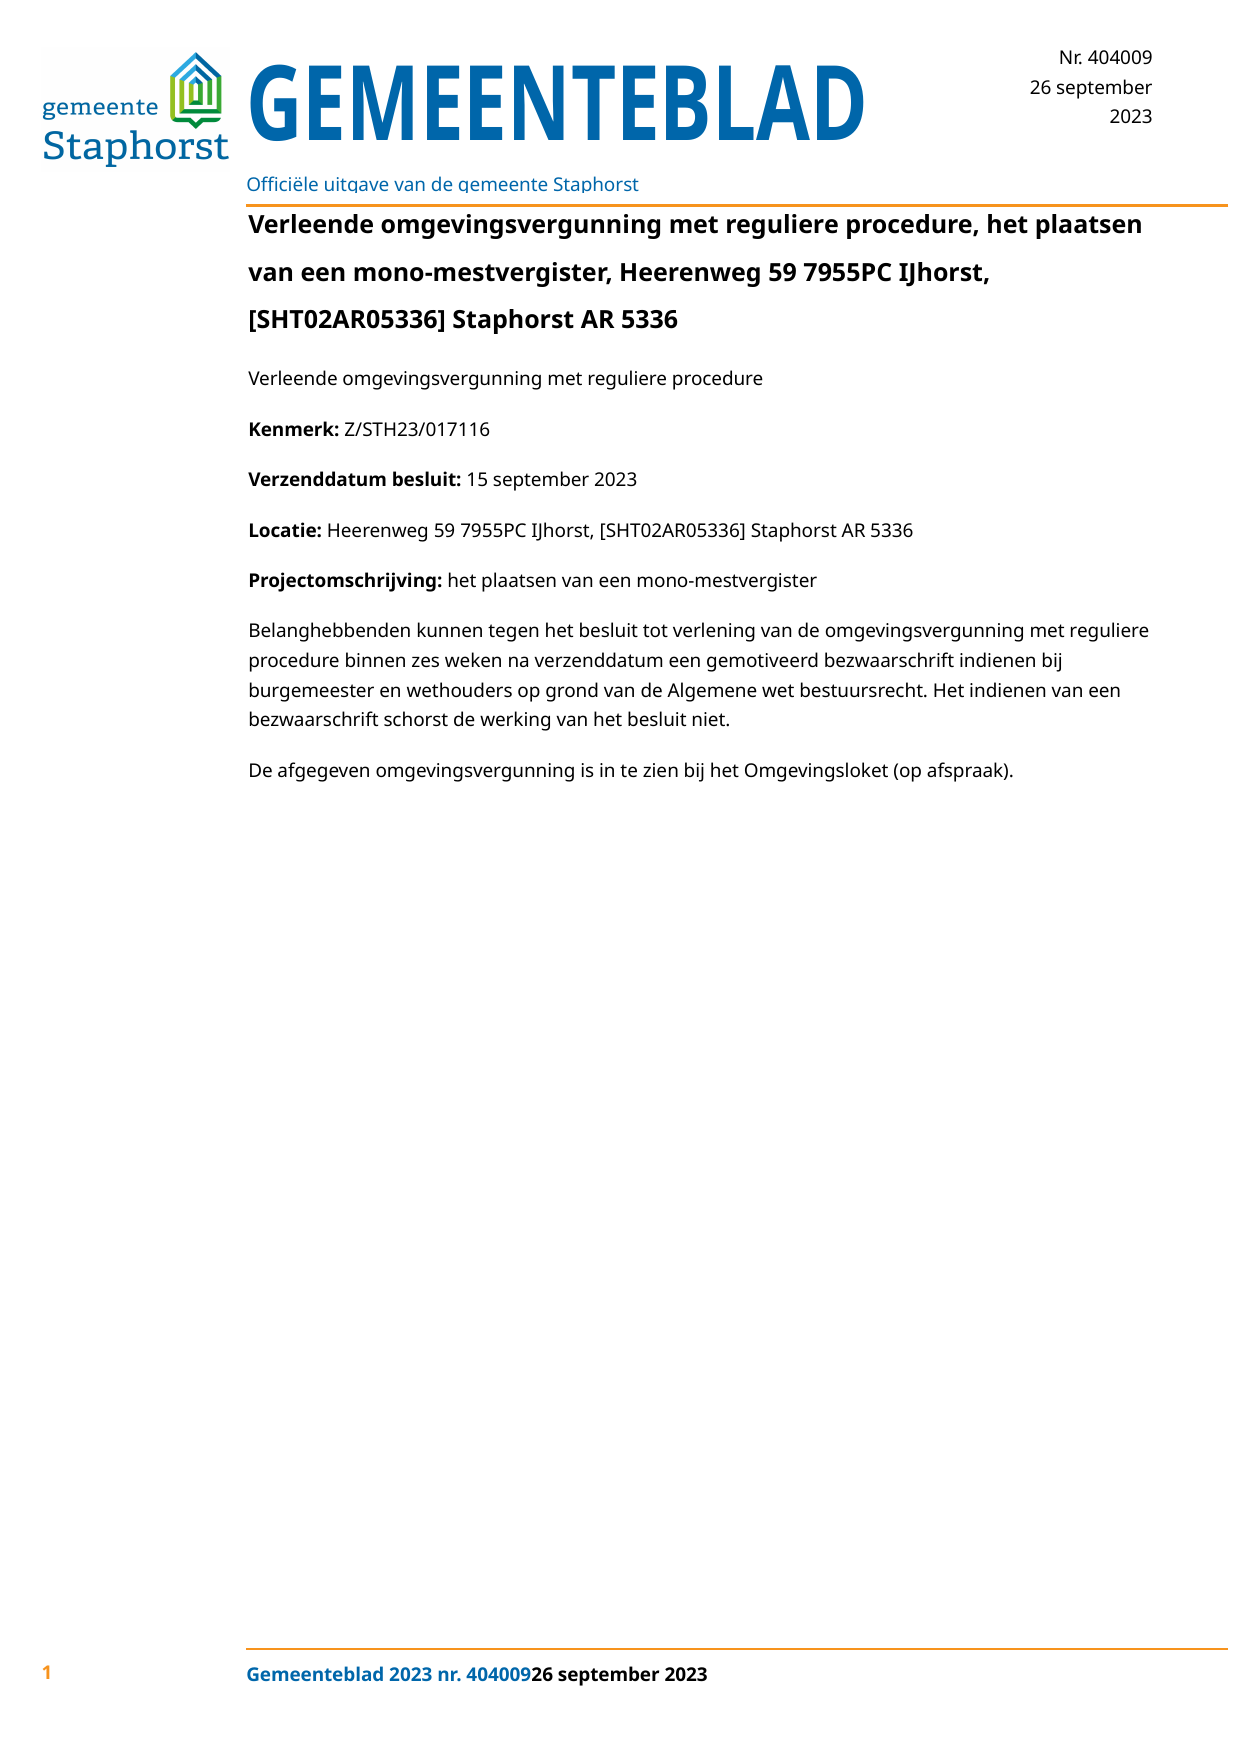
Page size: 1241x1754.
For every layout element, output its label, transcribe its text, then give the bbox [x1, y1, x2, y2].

text Verleende omgevingsvergunning met reguliere procedure [248, 366, 1152, 391]
text Verzenddatum besluit: 15 september 2023 [248, 466, 1152, 492]
text Projectomschrijving: het plaatsen van een mono-mestvergister [248, 567, 1152, 593]
text Locatie: Heerenweg 59 7955PC IJhorst, [SHT02AR05336] Staphorst AR 5336 [248, 517, 1152, 542]
picture [41, 47, 231, 172]
text De afgegeven omgevingsvergunning is in te zien bij het Omgevingsloket (op afspraak). [248, 757, 1152, 782]
text Verleende omgevingsvergunning met reguliere procedure, het plaatsen van een mono-mestvergister, Heerenweg 59 7955PC IJhorst, [SHT02AR05336] Staphorst AR 5336 [248, 207, 1152, 336]
text Kenmerk: Z/STH23/017116 [248, 416, 1152, 442]
text Belanghebbenden kunnen tegen het besluit tot verlening van de omgevingsvergunning met reguliere procedure binnen zes weken na verzenddatum een gemotiveerd bezwaarschrift indienen bij burgemeester en wethouders op grond van de Algemene wet bestuursrecht. Het indienen van een bezwaarschrift schorst de werking van het besluit niet. [248, 618, 1152, 732]
